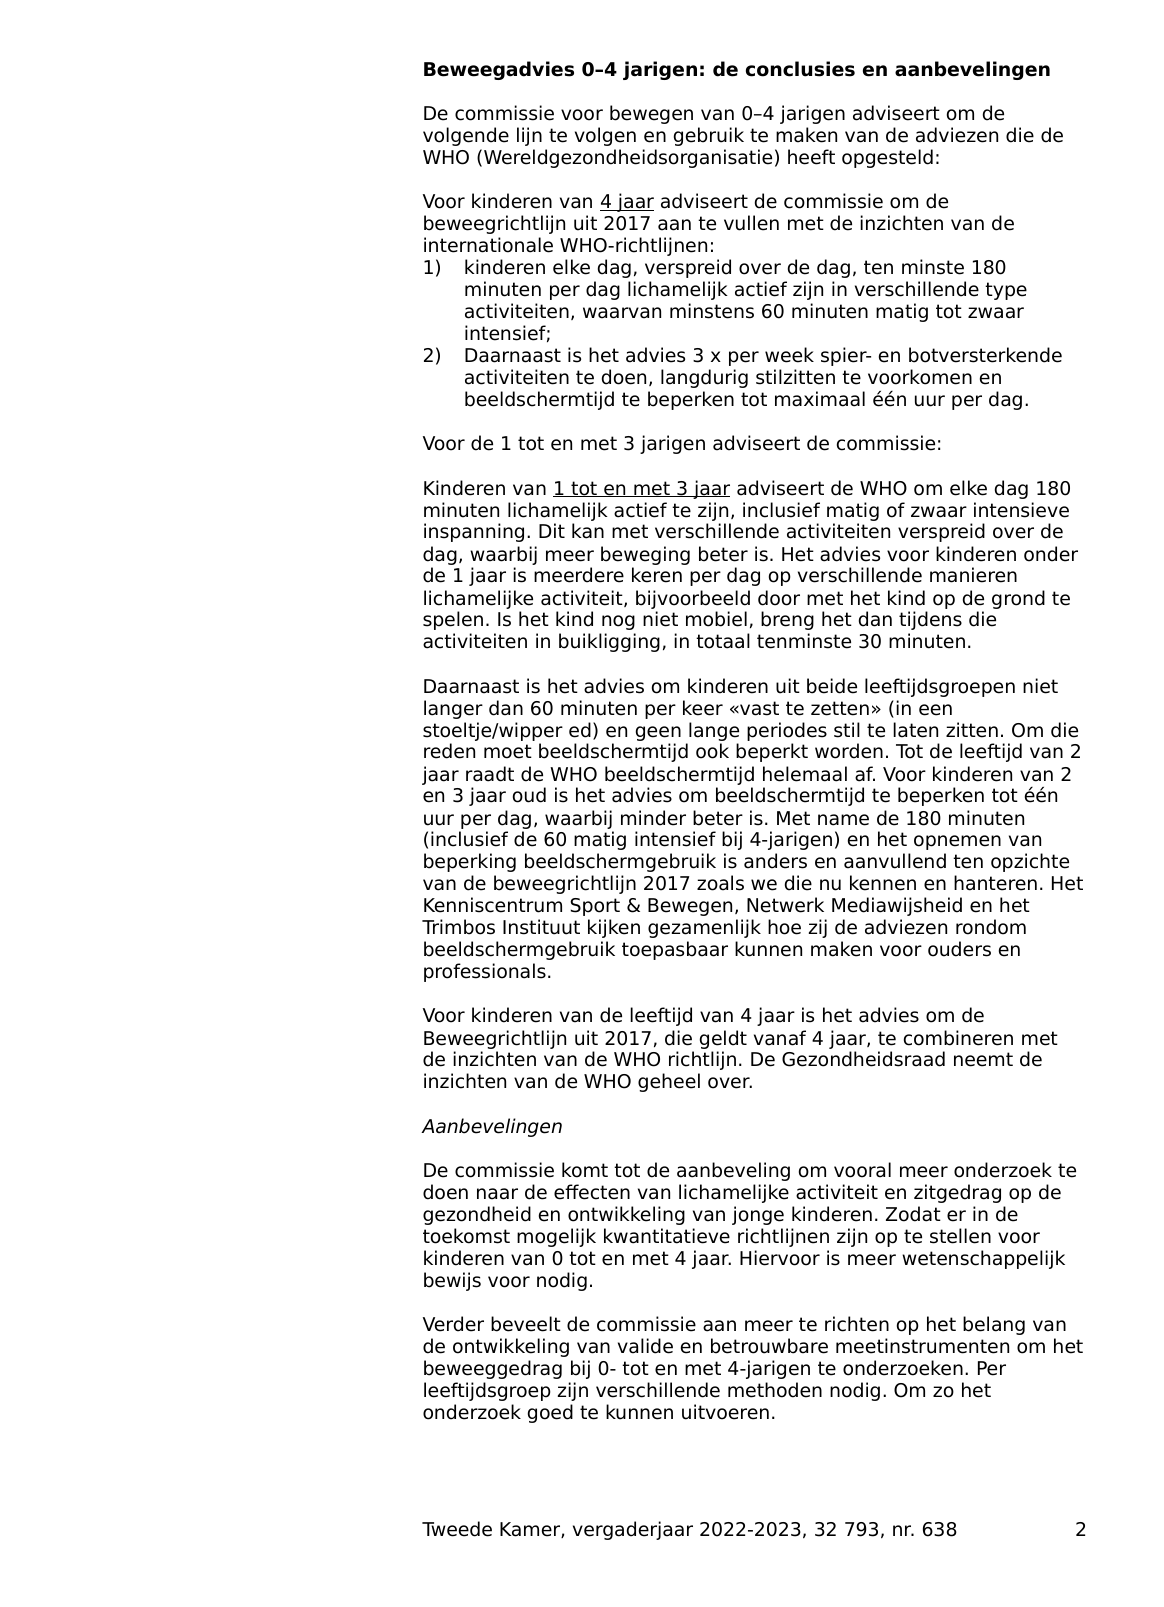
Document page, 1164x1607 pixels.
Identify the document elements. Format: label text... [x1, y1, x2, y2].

text 2) Daarnaast is het advies 3 x per week spier- en botversterkende activiteiten te doen, langdurig stilzitten te voorkomen en beeldschermtijd te beperken tot maximaal één uur per dag. [422, 345, 1087, 411]
text Voor kinderen van 4 jaar adviseert de commissie om de beweegrichtlijn uit 2017 aan te vullen met de inzichten van de internationale WHO-richtlijnen: [422, 191, 1087, 257]
subtitle Aanbevelingen [422, 1116, 1087, 1137]
text Voor de 1 tot en met 3 jarigen adviseert de commissie: [422, 433, 1087, 455]
text Verder beveelt de commissie aan meer te richten op het belang van de ontwikkeling van valide en betrouwbare meetinstrumenten om het beweeggedrag bij 0- tot en met 4-jarigen te onderzoeken. Per leeftijdsgroep zijn verschillende methoden nodig. Om zo het onderzoek goed te kunnen uitvoeren. [422, 1314, 1087, 1424]
text Voor kinderen van de leeftijd van 4 jaar is het advies om de Beweegrichtlijn uit 2017, die geldt vanaf 4 jaar, te combineren met de inzichten van de WHO richtlijn. De Gezondheidsraad neemt de inzichten van de WHO geheel over. [422, 1005, 1087, 1093]
text De commissie komt tot de aanbeveling om vooral meer onderzoek te doen naar de effecten van lichamelijke activiteit en zitgedrag op de gezondheid en ontwikkeling van jonge kinderen. Zodat er in de toekomst mogelijk kwantitatieve richtlijnen zijn op te stellen voor kinderen van 0 tot en met 4 jaar. Hiervoor is meer wetenschappelijk bewijs voor nodig. [422, 1160, 1087, 1292]
subtitle Beweegadvies 0–4 jarigen: de conclusies en aanbevelingen [422, 59, 1087, 81]
text De commissie voor bewegen van 0–4 jarigen adviseert om de volgende lijn te volgen en gebruik te maken van de adviezen die de WHO (Wereldgezondheidsorganisatie) heeft opgesteld: [422, 103, 1087, 169]
text 1) kinderen elke dag, verspreid over de dag, ten minste 180 minuten per dag lichamelijk actief zijn in verschillende type activiteiten, waarvan minstens 60 minuten matig tot zwaar intensief; [422, 257, 1087, 345]
text Daarnaast is het advies om kinderen uit beide leeftijdsgroepen niet langer dan 60 minuten per keer «vast te zetten» (in een stoeltje/wipper ed) en geen lange periodes stil te laten zitten. Om die reden moet beeldschermtijd ook beperkt worden. Tot de leeftijd van 2 jaar raadt de WHO beeldschermtijd helemaal af. Voor kinderen van 2 en 3 jaar oud is het advies om beeldschermtijd te beperken tot één uur per dag, waarbij minder beter is. Met name de 180 minuten (inclusief de 60 matig intensief bij 4-jarigen) en het opnemen van beperking beeldschermgebruik is anders en aanvullend ten opzichte van de beweegrichtlijn 2017 zoals we die nu kennen en hanteren. Het Kenniscentrum Sport & Bewegen, Netwerk Mediawijsheid en het Trimbos Instituut kijken gezamenlijk hoe zij de adviezen rondom beeldschermgebruik toepasbaar kunnen maken voor ouders en professionals. [422, 676, 1087, 983]
text Kinderen van 1 tot en met 3 jaar adviseert de WHO om elke dag 180 minuten lichamelijk actief te zijn, inclusief matig of zwaar intensieve inspanning. Dit kan met verschillende activiteiten verspreid over de dag, waarbij meer beweging beter is. Het advies voor kinderen onder de 1 jaar is meerdere keren per dag op verschillende manieren lichamelijke activiteit, bijvoorbeeld door met het kind op de grond te spelen. Is het kind nog niet mobiel, breng het dan tijdens die activiteiten in buikligging, in totaal tenminste 30 minuten. [422, 477, 1087, 653]
